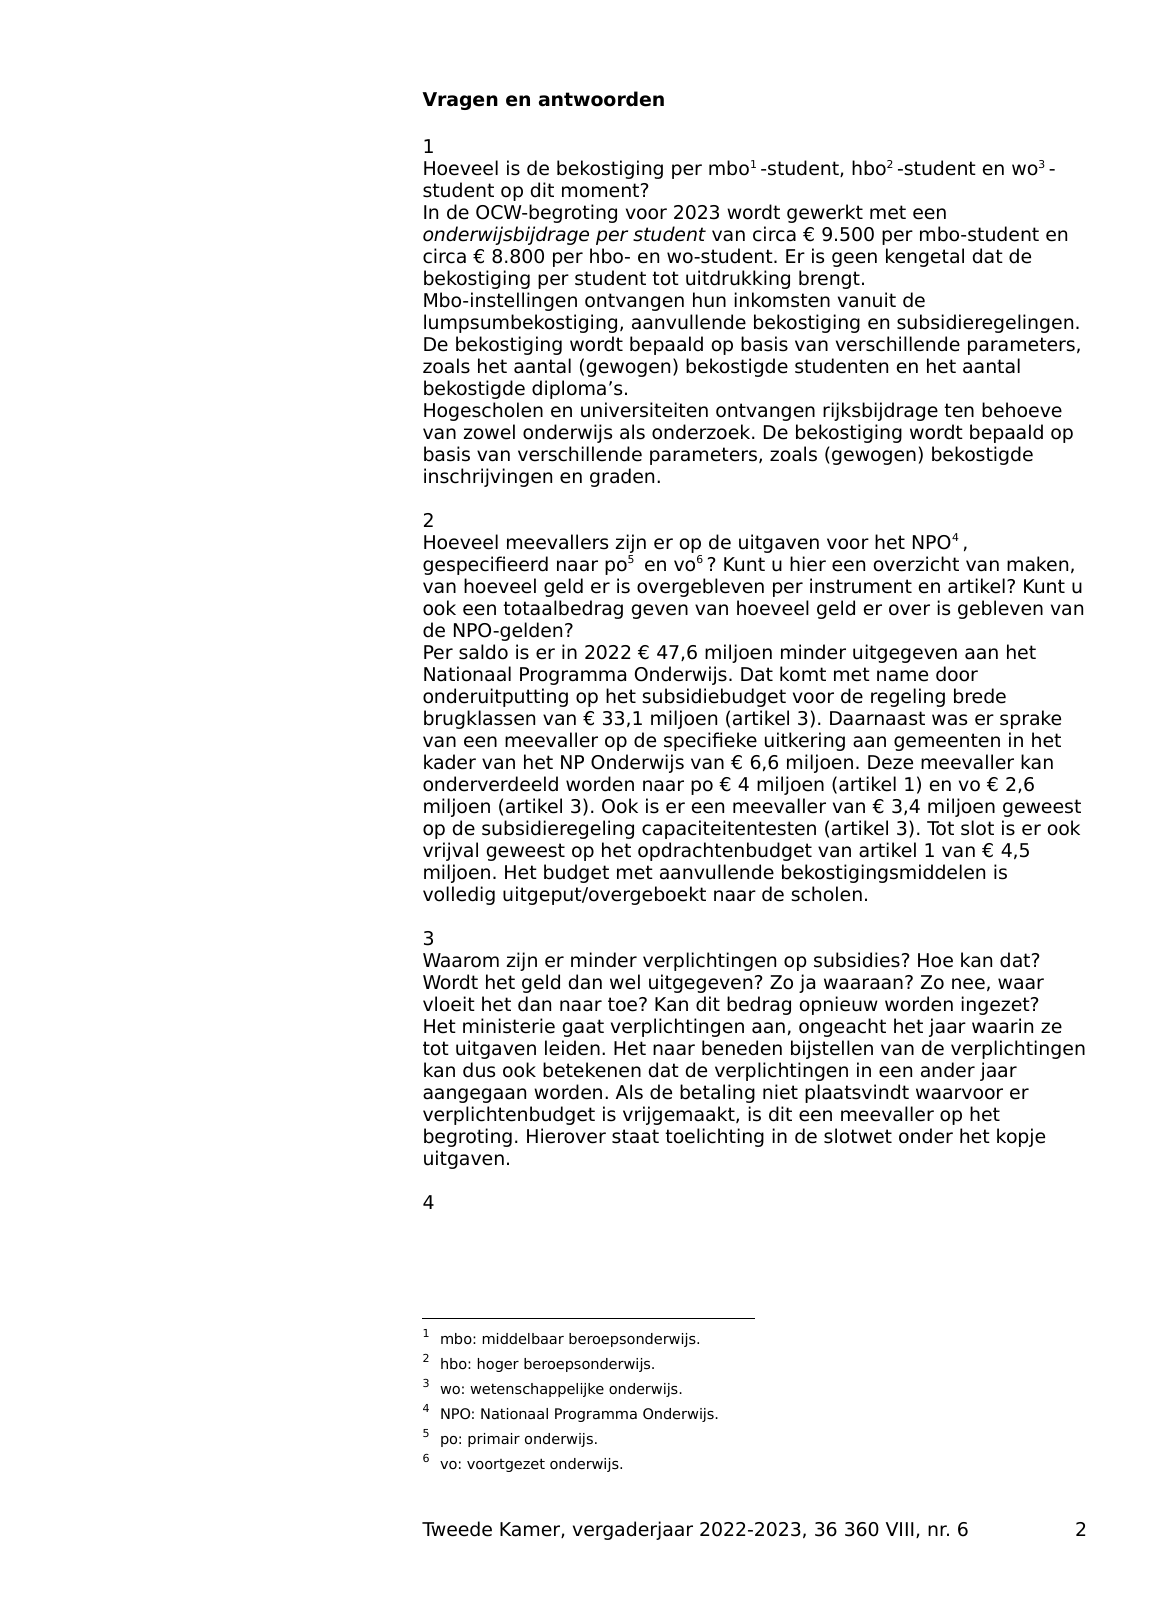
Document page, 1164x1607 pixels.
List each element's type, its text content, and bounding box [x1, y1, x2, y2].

subtitle Vragen en antwoorden [422, 89, 1087, 111]
text In de OCW-begroting voor 2023 wordt gewerkt met een onderwijsbijdrage per student van circa € 9.500 per mbo-student en circa € 8.800 per hbo- en wo-student. Er is geen kengetal dat de bekostiging per student tot uitdrukking brengt. [422, 202, 1087, 290]
text Hoeveel meevallers zijn er op de uitgaven voor het NPO, gespecifieerd naar po en vo? Kunt u hier een overzicht van maken, van hoeveel geld er is overgebleven per instrument en artikel? Kunt u ook een totaalbedrag geven van hoeveel geld er over is gebleven van de NPO-gelden? [422, 532, 1087, 642]
text hbo: hoger beroepsonderwijs. [422, 1352, 1087, 1374]
text 2 [422, 510, 1087, 532]
text 3 [422, 928, 1087, 950]
text Hogescholen en universiteiten ontvangen rijksbijdrage ten behoeve van zowel onderwijs als onderzoek. De bekostiging wordt bepaald op basis van verschillende parameters, zoals (gewogen) bekostigde inschrijvingen en graden. [422, 400, 1087, 488]
text mbo: middelbaar beroepsonderwijs. [422, 1327, 1087, 1349]
text 4 [422, 1192, 1087, 1214]
text wo: wetenschappelijke onderwijs. [422, 1377, 1087, 1399]
text po: primair onderwijs. [422, 1427, 1087, 1449]
text NPO: Nationaal Programma Onderwijs. [422, 1402, 1087, 1424]
text Mbo-instellingen ontvangen hun inkomsten vanuit de lumpsumbekostiging, aanvullende bekostiging en subsidieregelingen. De bekostiging wordt bepaald op basis van verschillende parameters, zoals het aantal (gewogen) bekostigde studenten en het aantal bekostigde diploma’s. [422, 290, 1087, 400]
text Hoeveel is de bekostiging per mbo-student, hbo-student en wo-student op dit moment? [422, 158, 1087, 202]
text 1 [422, 136, 1087, 158]
text Het ministerie gaat verplichtingen aan, ongeacht het jaar waarin ze tot uitgaven leiden. Het naar beneden bijstellen van de verplichtingen kan dus ook betekenen dat de verplichtingen in een ander jaar aangegaan worden. Als de betaling niet plaatsvindt waarvoor er verplichtenbudget is vrijgemaakt, is dit een meevaller op het begroting. Hierover staat toelichting in de slotwet onder het kopje uitgaven. [422, 1016, 1087, 1169]
text vo: voortgezet onderwijs. [422, 1452, 1087, 1474]
text Per saldo is er in 2022 € 47,6 miljoen minder uitgegeven aan het Nationaal Programma Onderwijs. Dat komt met name door onderuitputting op het subsidiebudget voor de regeling brede brugklassen van € 33,1 miljoen (artikel 3). Daarnaast was er sprake van een meevaller op de specifieke uitkering aan gemeenten in het kader van het NP Onderwijs van € 6,6 miljoen. Deze meevaller kan onderverdeeld worden naar po € 4 miljoen (artikel 1) en vo € 2,6 miljoen (artikel 3). Ook is er een meevaller van € 3,4 miljoen geweest op de subsidieregeling capaciteitentesten (artikel 3). Tot slot is er ook vrijval geweest op het opdrachtenbudget van artikel 1 van € 4,5 miljoen. Het budget met aanvullende bekostigingsmiddelen is volledig uitgeput/overgeboekt naar de scholen. [422, 642, 1087, 906]
text Waarom zijn er minder verplichtingen op subsidies? Hoe kan dat? Wordt het geld dan wel uitgegeven? Zo ja waaraan? Zo nee, waar vloeit het dan naar toe? Kan dit bedrag opnieuw worden ingezet? [422, 950, 1087, 1016]
